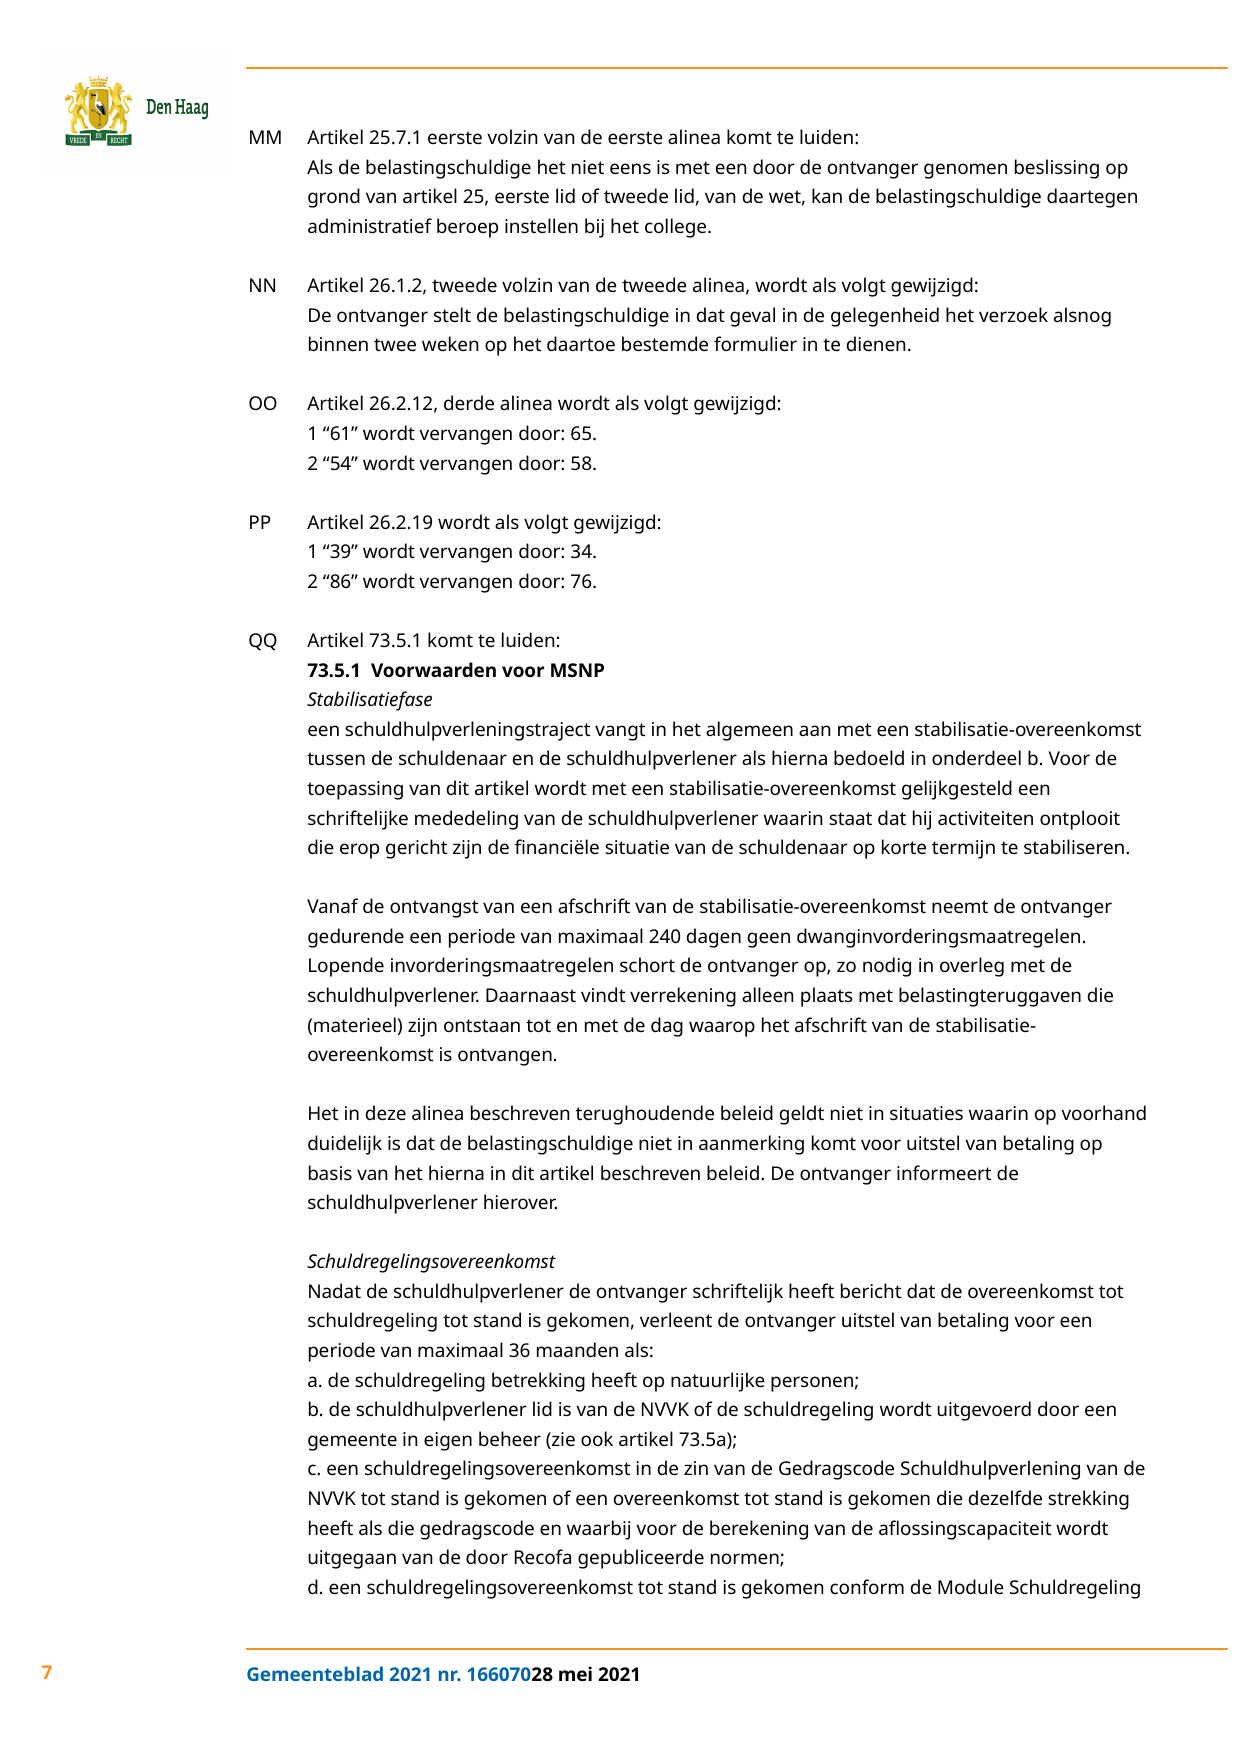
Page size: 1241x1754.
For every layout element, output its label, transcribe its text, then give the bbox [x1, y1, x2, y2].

list De ontvanger stelt de belastingschuldige in dat geval in de gelegenheid het verzoek alsnog binnen twee weken op het daartoe bestemde formulier in te dienen. [248, 302, 1152, 357]
list d. een schuldregelingsovereenkomst tot stand is gekomen conform de Module Schuldregeling [248, 1574, 1152, 1600]
list Artikel 26.2.12, derde alinea wordt als volgt gewijzigd: [248, 391, 1152, 416]
list Schuldregelingsovereenkomst [248, 1248, 1152, 1274]
list Artikel 25.7.1 eerste volzin van de eerste alinea komt te luiden: [248, 124, 1152, 150]
picture [41, 47, 231, 172]
list 1 “39” wordt vervangen door: 34. [248, 538, 1152, 564]
list Artikel 26.1.2, tweede volzin van de tweede alinea, wordt als volgt gewijzigd: [248, 272, 1152, 298]
list 2 “54” wordt vervangen door: 58. [248, 450, 1152, 476]
list 2 “86” wordt vervangen door: 76. [248, 568, 1152, 594]
list Artikel 26.2.19 wordt als volgt gewijzigd: [248, 509, 1152, 535]
list een schuldhulpverleningstraject vangt in het algemeen aan met een stabilisatie-overeenkomst tussen de schuldenaar en de schuldhulpverlener als hierna bedoeld in onderdeel b. Voor de toepassing van dit artikel wordt met een stabilisatie-overeenkomst gelijkgesteld een schriftelijke mededeling van de schuldhulpverlener waarin staat dat hij activiteiten ontplooit die erop gericht zijn de financiële situatie van de schuldenaar op korte termijn te stabiliseren. [248, 716, 1152, 860]
list a. de schuldregeling betrekking heeft op natuurlijke personen; [248, 1367, 1152, 1393]
list 1 “61” wordt vervangen door: 65. [248, 420, 1152, 446]
list Nadat de schuldhulpverlener de ontvanger schriftelijk heeft bericht dat de overeenkomst tot schuldregeling tot stand is gekomen, verleent de ontvanger uitstel van betaling voor een periode van maximaal 36 maanden als: [248, 1278, 1152, 1363]
list Het in deze alinea beschreven terughoudende beleid geldt niet in situaties waarin op voorhand duidelijk is dat de belastingschuldige niet in aanmerking komt voor uitstel van betaling op basis van het hierna in dit artikel beschreven beleid. De ontvanger informeert de schuldhulpverlener hierover. [248, 1101, 1152, 1215]
list b. de schuldhulpverlener lid is van de NVVK of de schuldregeling wordt uitgevoerd door een gemeente in eigen beheer (zie ook artikel 73.5a); [248, 1396, 1152, 1452]
list Als de belastingschuldige het niet eens is met een door de ontvanger genomen beslissing op grond van artikel 25, eerste lid of tweede lid, van de wet, kan de belastingschuldige daartegen administratief beroep instellen bij het college. [248, 154, 1152, 239]
list Stabilisatiefase [248, 686, 1152, 712]
list Vanaf de ontvangst van een afschrift van de stabilisatie-overeenkomst neemt de ontvanger gedurende een periode van maximaal 240 dagen geen dwanginvorderingsmaatregelen. Lopende invorderingsmaatregelen schort de ontvanger op, zo nodig in overleg met de schuldhulpverlener. Daarnaast vindt verrekening alleen plaats met belastingteruggaven die (materieel) zijn ontstaan tot en met de dag waarop het afschrift van de stabilisatie-overeenkomst is ontvangen. [248, 893, 1152, 1067]
list 73.5.1 Voorwaarden voor MSNP [248, 657, 1152, 683]
list c. een schuldregelingsovereenkomst in de zin van de Gedragscode Schuldhulpverlening van de NVVK tot stand is gekomen of een overeenkomst tot stand is gekomen die dezelfde strekking heeft als die gedragscode en waarbij voor de berekening van de aflossingscapaciteit wordt uitgegaan van de door Recofa gepubliceerde normen; [248, 1456, 1152, 1570]
list Artikel 73.5.1 komt te luiden: [248, 627, 1152, 653]
